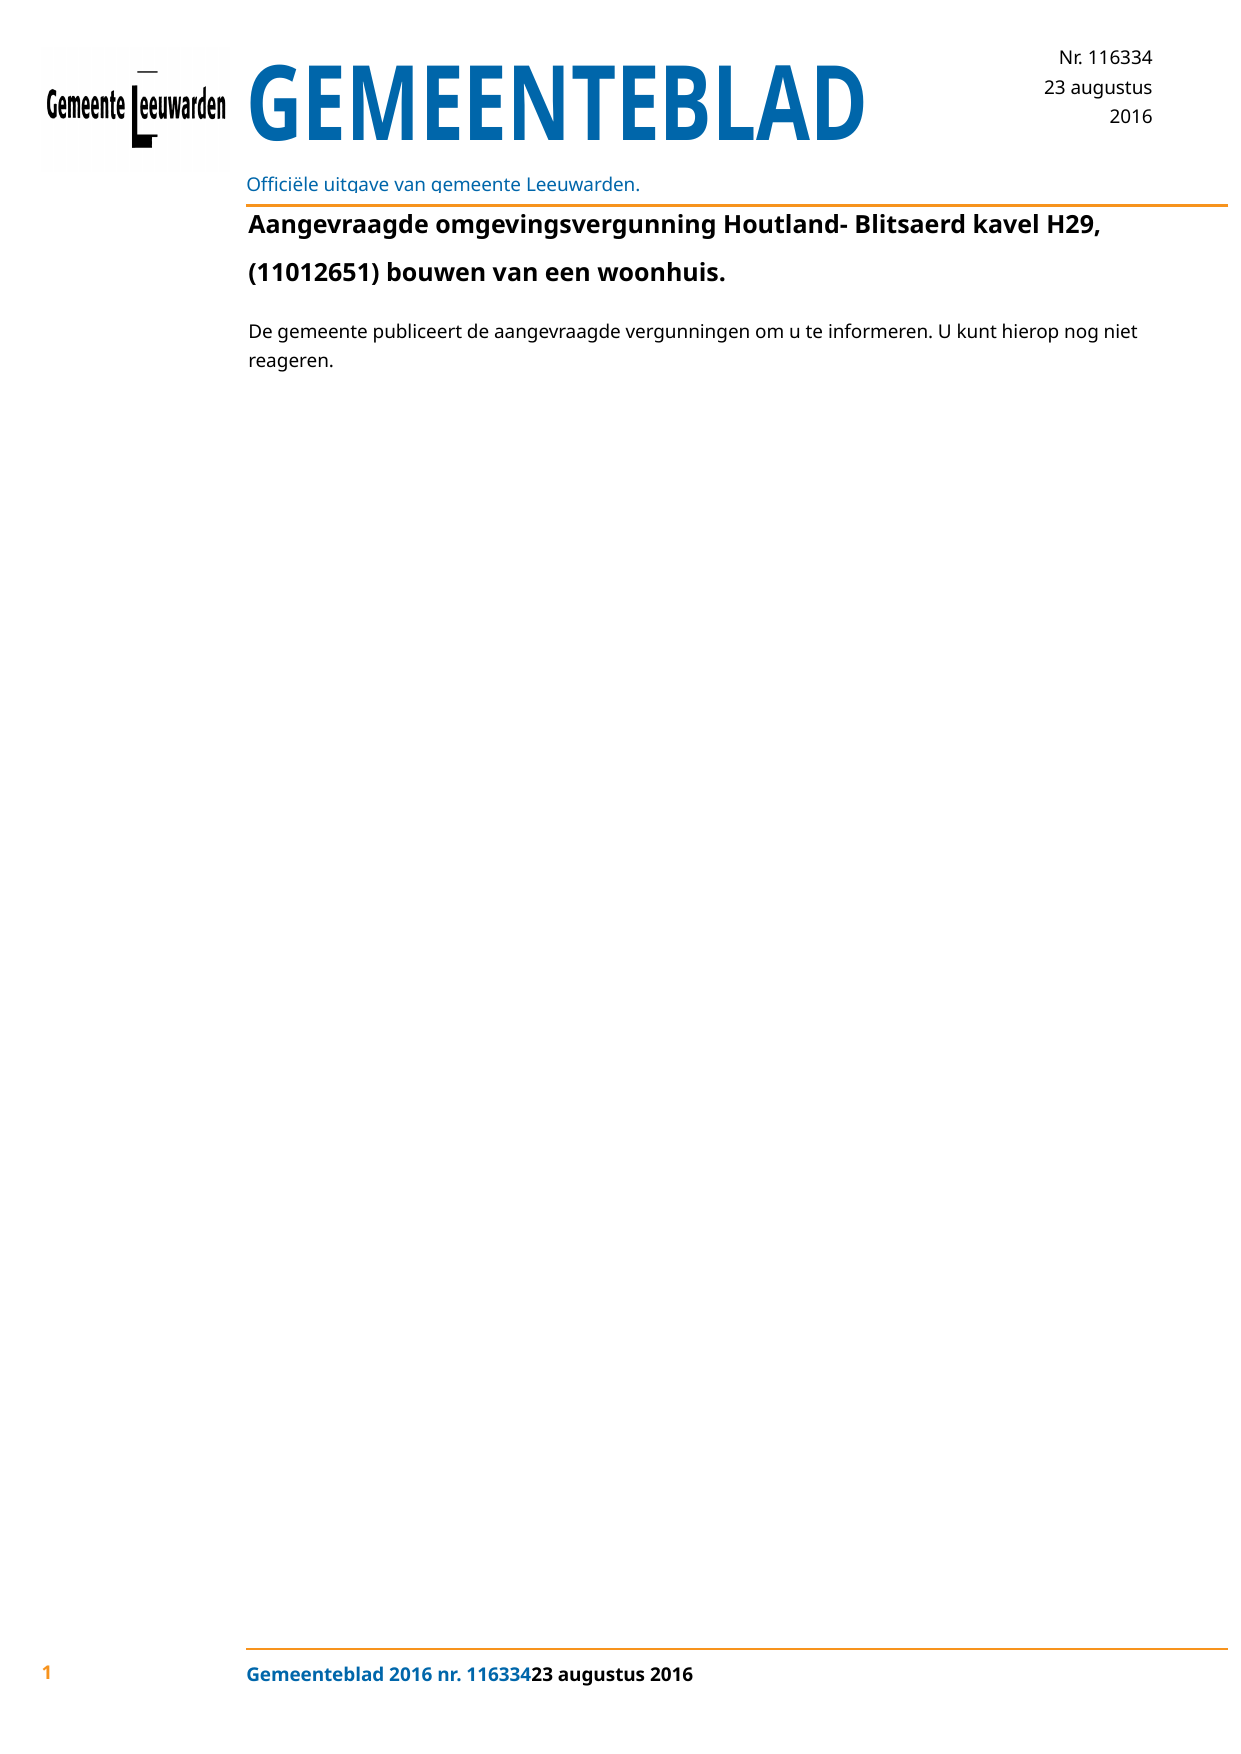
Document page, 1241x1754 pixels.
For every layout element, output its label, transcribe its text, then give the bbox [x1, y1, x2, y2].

picture [41, 47, 231, 172]
text Aangevraagde omgevingsvergunning Houtland- Blitsaerd kavel H29, (11012651) bouwen van een woonhuis. [248, 207, 1152, 288]
text De gemeente publiceert de aangevraagde vergunningen om u te informeren. U kunt hierop nog niet reageren. [248, 318, 1152, 373]
